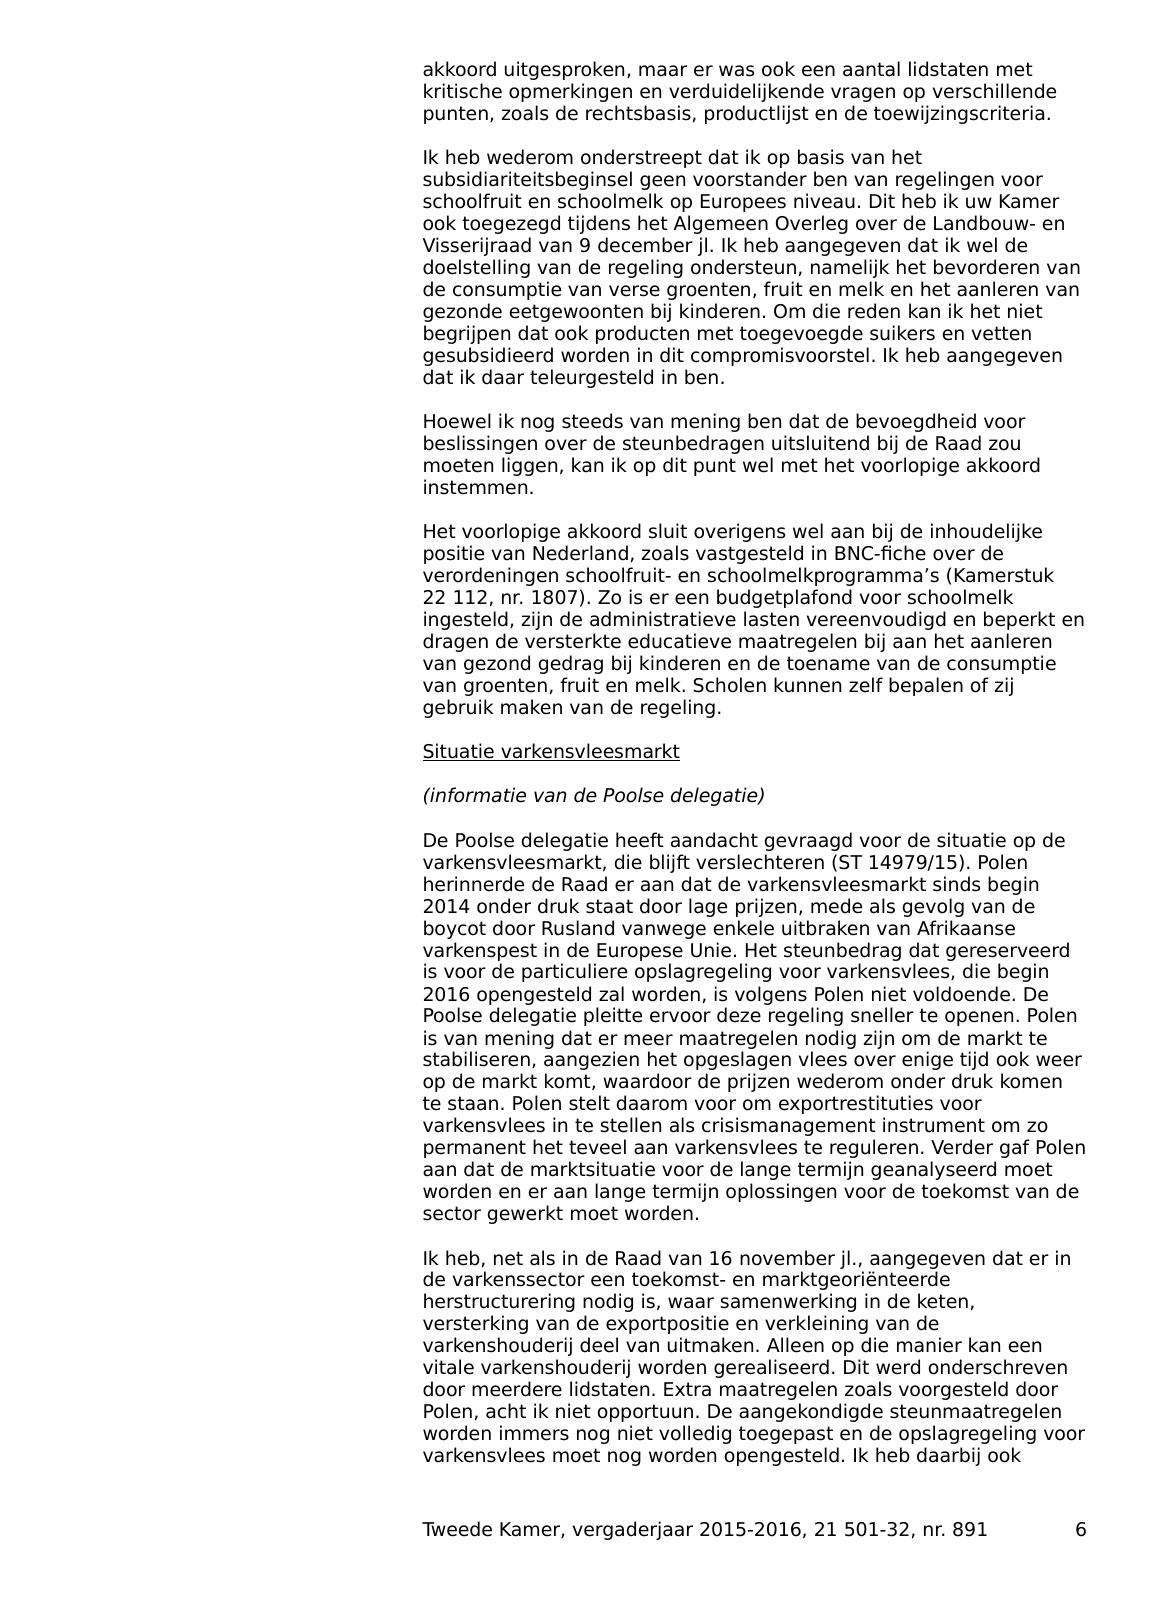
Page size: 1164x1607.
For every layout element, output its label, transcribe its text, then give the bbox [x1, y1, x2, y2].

text Ik heb wederom onderstreept dat ik op basis van het subsidiariteitsbeginsel geen voorstander ben van regelingen voor schoolfruit en schoolmelk op Europees niveau. Dit heb ik uw Kamer ook toegezegd tijdens het Algemeen Overleg over de Landbouw- en Visserijraad van 9 december jl. Ik heb aangegeven dat ik wel de doelstelling van de regeling ondersteun, namelijk het bevorderen van de consumptie van verse groenten, fruit en melk en het aanleren van gezonde eetgewoonten bij kinderen. Om die reden kan ik het niet begrijpen dat ook producten met toegevoegde suikers en vetten gesubsidieerd worden in dit compromisvoorstel. Ik heb aangegeven dat ik daar teleurgesteld in ben. [422, 147, 1087, 389]
text akkoord uitgesproken, maar er was ook een aantal lidstaten met kritische opmerkingen en verduidelijkende vragen op verschillende punten, zoals de rechtsbasis, productlijst en de toewijzingscriteria. [422, 59, 1087, 125]
subtitle Situatie varkensvleesmarkt [422, 741, 1087, 763]
text De Poolse delegatie heeft aandacht gevraagd voor de situatie op de varkensvleesmarkt, die blijft verslechteren (ST 14979/15). Polen herinnerde de Raad er aan dat de varkensvleesmarkt sinds begin 2014 onder druk staat door lage prijzen, mede als gevolg van de boycot door Rusland vanwege enkele uitbraken van Afrikaanse varkenspest in de Europese Unie. Het steunbedrag dat gereserveerd is voor de particuliere opslagregeling voor varkensvlees, die begin 2016 opengesteld zal worden, is volgens Polen niet voldoende. De Poolse delegatie pleitte ervoor deze regeling sneller te openen. Polen is van mening dat er meer maatregelen nodig zijn om de markt te stabiliseren, aangezien het opgeslagen vlees over enige tijd ook weer op de markt komt, waardoor de prijzen wederom onder druk komen te staan. Polen stelt daarom voor om exportrestituties voor varkensvlees in te stellen als crisismanagement instrument om zo permanent het teveel aan varkensvlees te reguleren. Verder gaf Polen aan dat de marktsituatie voor de lange termijn geanalyseerd moet worden en er aan lange termijn oplossingen voor de toekomst van de sector gewerkt moet worden. [422, 829, 1087, 1225]
text (informatie van de Poolse delegatie) [422, 785, 1087, 807]
text Hoewel ik nog steeds van mening ben dat de bevoegdheid voor beslissingen over de steunbedragen uitsluitend bij de Raad zou moeten liggen, kan ik op dit punt wel met het voorlopige akkoord instemmen. [422, 411, 1087, 499]
text Het voorlopige akkoord sluit overigens wel aan bij de inhoudelijke positie van Nederland, zoals vastgesteld in BNC-fiche over de verordeningen schoolfruit- en schoolmelkprogramma’s (Kamerstuk 22 112, nr. 1807). Zo is er een budgetplafond voor schoolmelk ingesteld, zijn de administratieve lasten vereenvoudigd en beperkt en dragen de versterkte educatieve maatregelen bij aan het aanleren van gezond gedrag bij kinderen en de toename van de consumptie van groenten, fruit en melk. Scholen kunnen zelf bepalen of zij gebruik maken van de regeling. [422, 521, 1087, 719]
text Ik heb, net als in de Raad van 16 november jl., aangegeven dat er in de varkenssector een toekomst- en marktgeoriënteerde herstructurering nodig is, waar samenwerking in de keten, versterking van de exportpositie en verkleining van de varkenshouderij deel van uitmaken. Alleen op die manier kan een vitale varkenshouderij worden gerealiseerd. Dit werd onderschreven door meerdere lidstaten. Extra maatregelen zoals voorgesteld door Polen, acht ik niet opportuun. De aangekondigde steunmaatregelen worden immers nog niet volledig toegepast en de opslagregeling voor varkensvlees moet nog worden opengesteld. Ik heb daarbij ook [422, 1247, 1087, 1467]
